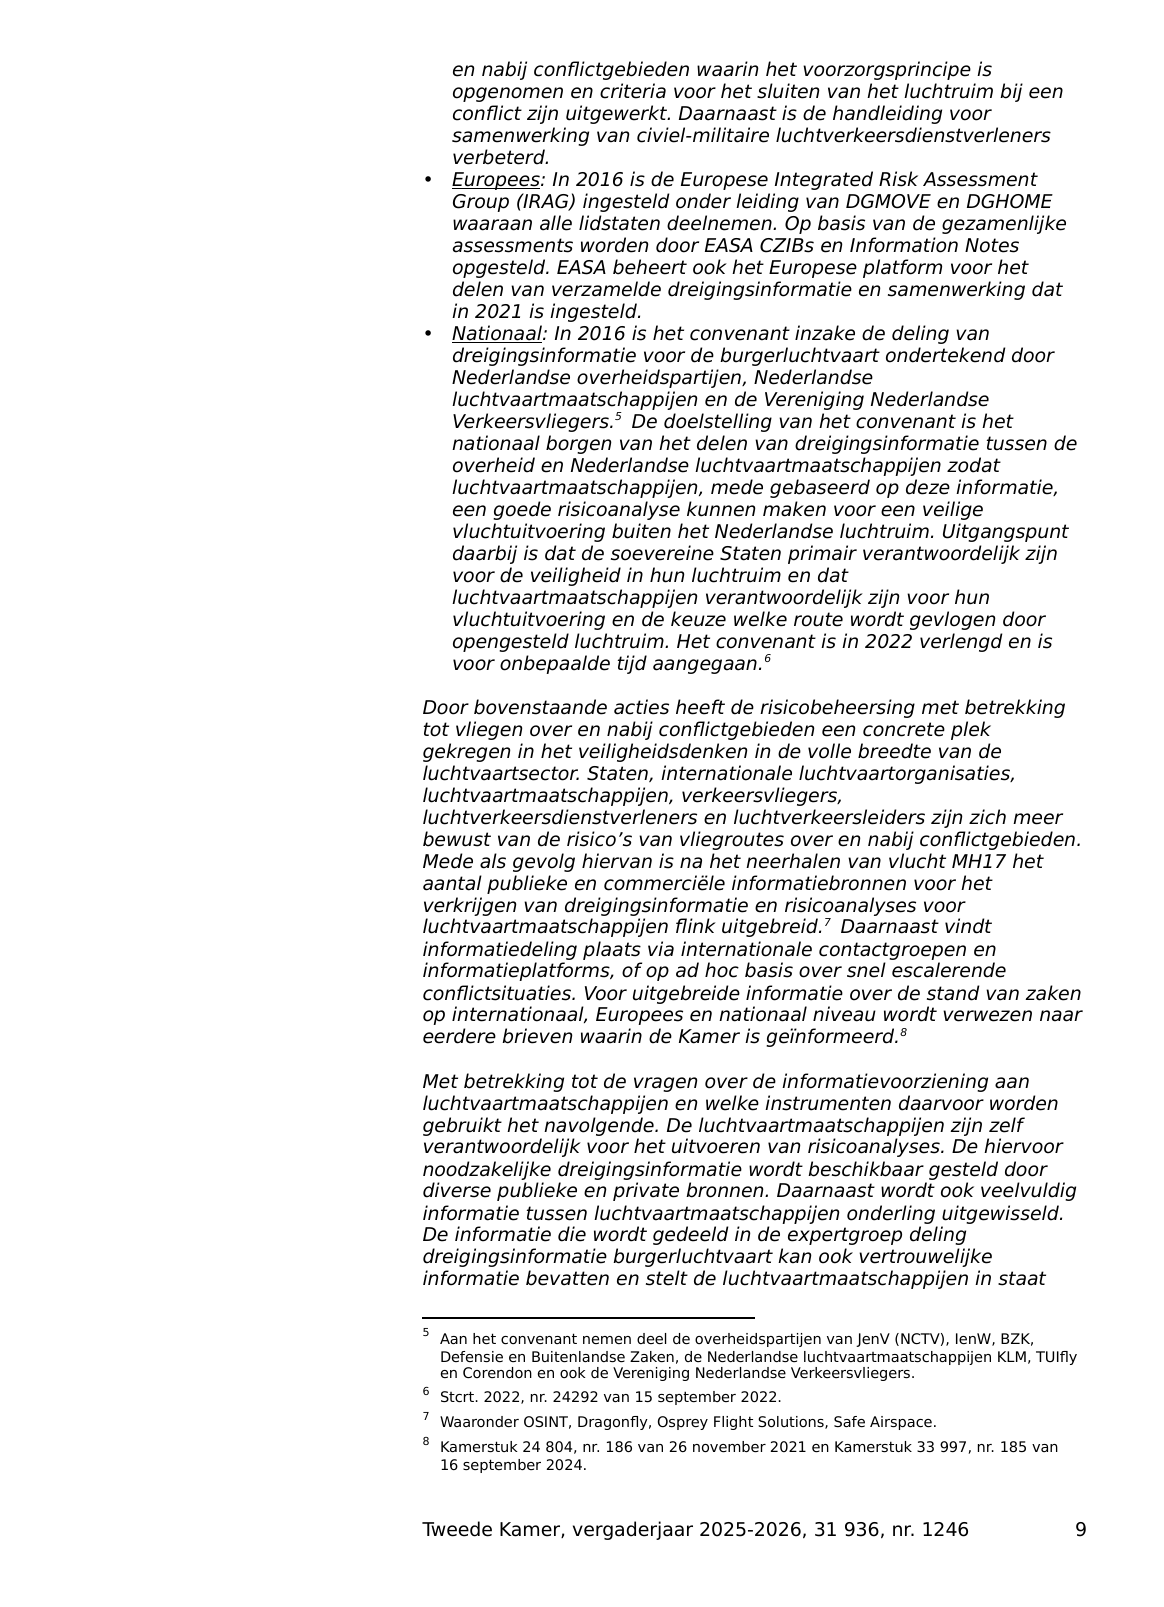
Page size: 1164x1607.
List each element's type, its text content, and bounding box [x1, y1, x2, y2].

text Met betrekking tot de vragen over de informatievoorziening aan luchtvaartmaatschappijen en welke instrumenten daarvoor worden gebruikt het navolgende. De luchtvaartmaatschappijen zijn zelf verantwoordelijk voor het uitvoeren van risicoanalyses. De hiervoor noodzakelijke dreigingsinformatie wordt beschikbaar gesteld door diverse publieke en private bronnen. Daarnaast wordt ook veelvuldig informatie tussen luchtvaartmaatschappijen onderling uitgewisseld. De informatie die wordt gedeeld in de expertgroep deling dreigingsinformatie burgerluchtvaart kan ook vertrouwelijke informatie bevatten en stelt de luchtvaartmaatschappijen in staat [422, 1071, 1087, 1290]
text en nabij conflictgebieden waarin het voorzorgsprincipe is opgenomen en criteria voor het sluiten van het luchtruim bij een conflict zijn uitgewerkt. Daarnaast is de handleiding voor samenwerking van civiel-militaire luchtverkeersdienstverleners verbeterd. [422, 59, 1087, 169]
text • Europees: In 2016 is de Europese Integrated Risk Assessment Group (IRAG) ingesteld onder leiding van DGMOVE en DGHOME waaraan alle lidstaten deelnemen. Op basis van de gezamenlijke assessments worden door EASA CZIBs en Information Notes opgesteld. EASA beheert ook het Europese platform voor het delen van verzamelde dreigingsinformatie en samenwerking dat in 2021 is ingesteld. [422, 169, 1087, 323]
text Stcrt. 2022, nr. 24292 van 15 september 2022. [422, 1385, 1087, 1407]
text Door bovenstaande acties heeft de risicobeheersing met betrekking tot vliegen over en nabij conflictgebieden een concrete plek gekregen in het veiligheidsdenken in de volle breedte van de luchtvaartsector. Staten, internationale luchtvaartorganisaties, luchtvaartmaatschappijen, verkeersvliegers, luchtverkeersdienstverleners en luchtverkeersleiders zijn zich meer bewust van de risico’s van vliegroutes over en nabij conflictgebieden. Mede als gevolg hiervan is na het neerhalen van vlucht MH17 het aantal publieke en commerciële informatiebronnen voor het verkrijgen van dreigingsinformatie en risicoanalyses voor luchtvaartmaatschappijen flink uitgebreid. Daarnaast vindt informatiedeling plaats via internationale contactgroepen en informatieplatforms, of op ad hoc basis over snel escalerende conflictsituaties. Voor uitgebreide informatie over de stand van zaken op internationaal, Europees en nationaal niveau wordt verwezen naar eerdere brieven waarin de Kamer is geïnformeerd. [422, 697, 1087, 1048]
text Waaronder OSINT, Dragonfly, Osprey Flight Solutions, Safe Airspace. [422, 1410, 1087, 1432]
text • Nationaal: In 2016 is het convenant inzake de deling van dreigingsinformatie voor de burgerluchtvaart ondertekend door Nederlandse overheidspartijen, Nederlandse luchtvaartmaatschappijen en de Vereniging Nederlandse Verkeersvliegers. De doelstelling van het convenant is het nationaal borgen van het delen van dreigingsinformatie tussen de overheid en Nederlandse luchtvaartmaatschappijen zodat luchtvaartmaatschappijen, mede gebaseerd op deze informatie, een goede risicoanalyse kunnen maken voor een veilige vluchtuitvoering buiten het Nederlandse luchtruim. Uitgangspunt daarbij is dat de soevereine Staten primair verantwoordelijk zijn voor de veiligheid in hun luchtruim en dat luchtvaartmaatschappijen verantwoordelijk zijn voor hun vluchtuitvoering en de keuze welke route wordt gevlogen door opengesteld luchtruim. Het convenant is in 2022 verlengd en is voor onbepaalde tijd aangegaan. [422, 323, 1087, 674]
text Kamerstuk 24 804, nr. 186 van 26 november 2021 en Kamerstuk 33 997, nr. 185 van 16 september 2024. [422, 1435, 1087, 1474]
text Aan het convenant nemen deel de overheidspartijen van JenV (NCTV), IenW, BZK, Defensie en Buitenlandse Zaken, de Nederlandse luchtvaartmaatschappijen KLM, TUIfly en Corendon en ook de Vereniging Nederlandse Verkeersvliegers. [422, 1327, 1087, 1382]
